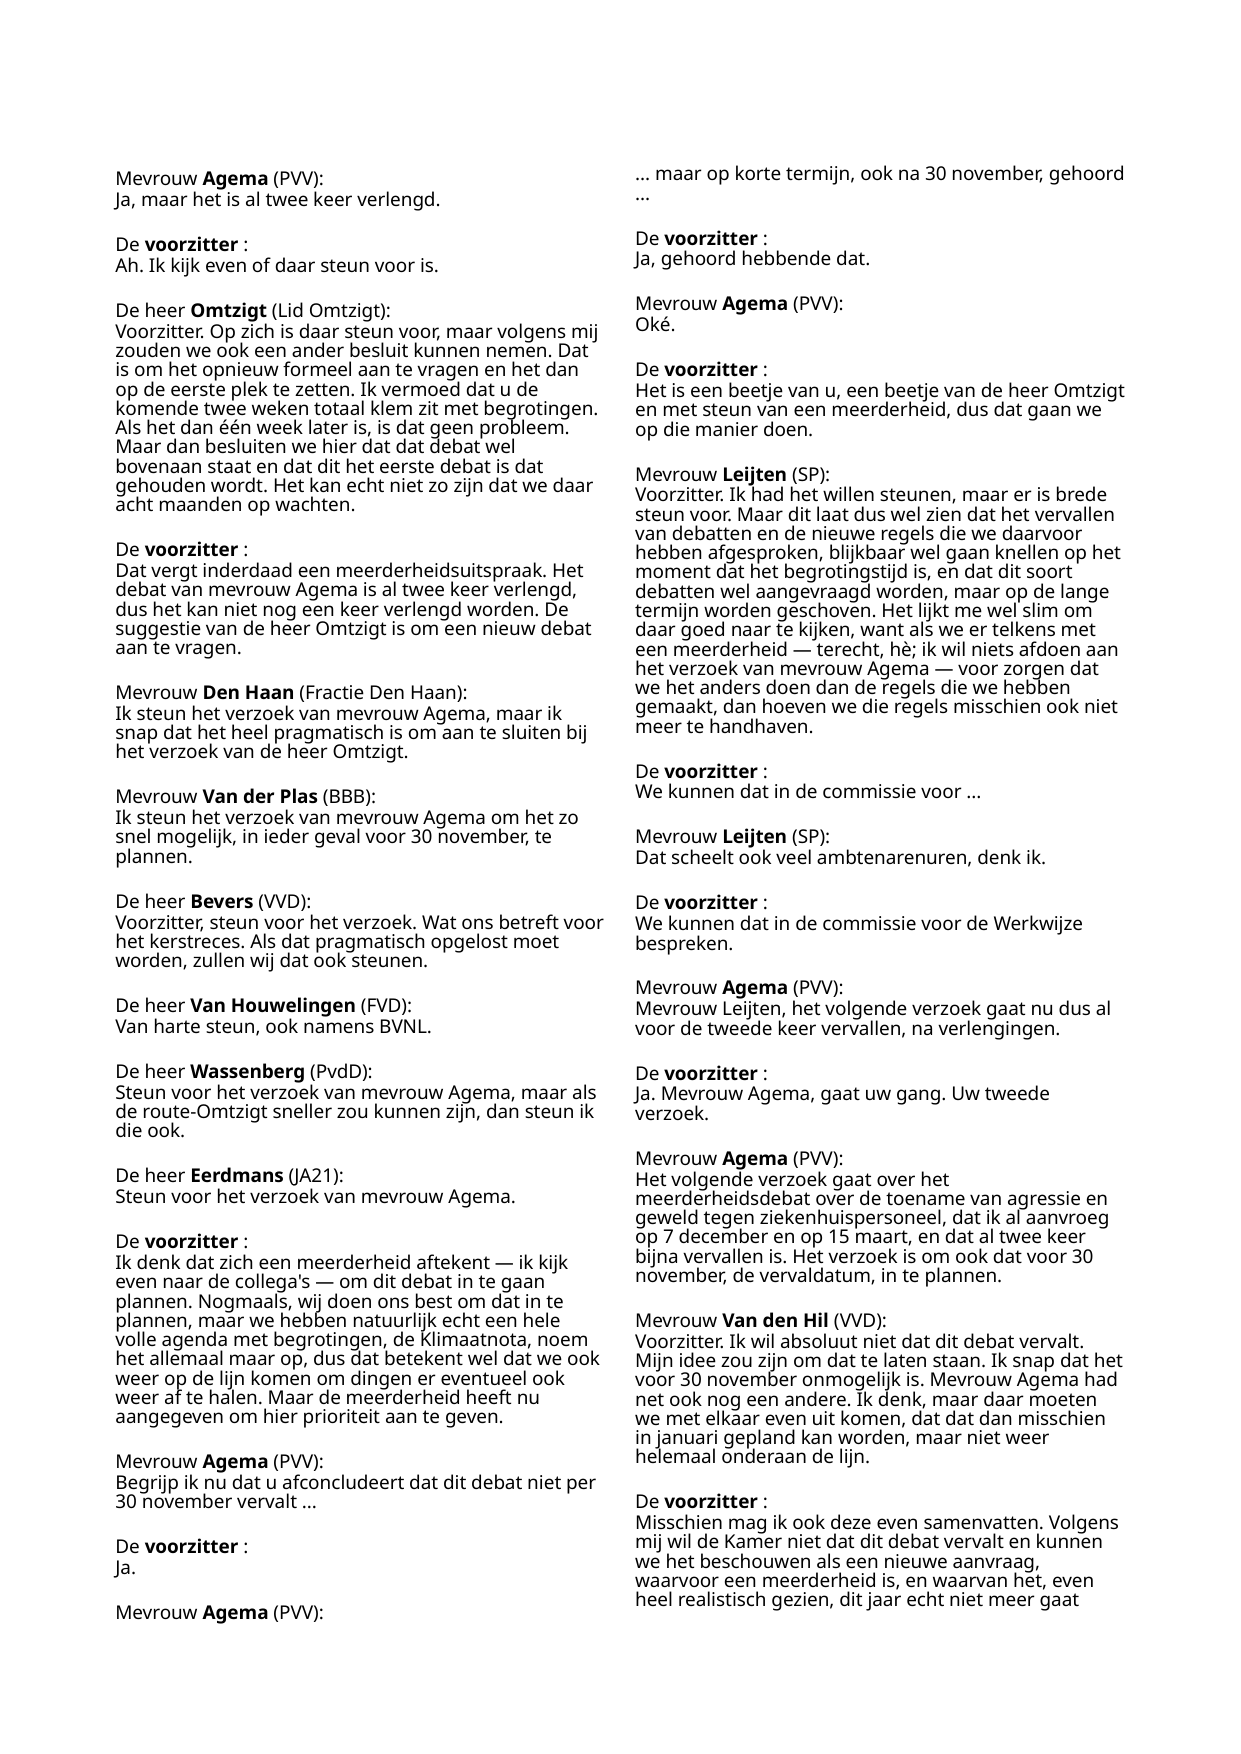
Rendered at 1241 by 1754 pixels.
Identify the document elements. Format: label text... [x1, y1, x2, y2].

text Mevrouw Agema (PVV): [635, 1145, 1125, 1171]
text Voorzitter, steun voor het verzoek. Wat ons betreft voor het kerstreces. Als dat pragmatisch opgelost moet worden, zullen wij dat ook steunen. [115, 914, 605, 971]
text Ja. Mevrouw Agema, gaat uw gang. Uw tweede verzoek. [635, 1085, 1125, 1124]
text Mevrouw Agema (PVV): [635, 291, 1125, 316]
text Mevrouw Agema (PVV): [635, 974, 1125, 1000]
text Ja. [115, 1559, 605, 1578]
text We kunnen dat in de commissie voor de Werkwijze bespreken. [635, 915, 1125, 954]
text Ja, maar het is al twee keer verlengd. [115, 191, 605, 210]
text Mevrouw Leijten, het volgende verzoek gaat nu dus al voor de tweede keer vervallen, na verlengingen. [635, 1000, 1125, 1039]
text De voorzitter : [635, 225, 1125, 250]
text Ik denk dat zich een meerderheid aftekent — ik kijk even naar de collega's — om dit debat in te gaan plannen. Nogmaals, wij doen ons best om dat in te plannen, maar we hebben natuurlijk echt een hele volle agenda met begrotingen, de Klimaatnota, noem het allemaal maar op, dus dat betekent wel dat we ook weer op de lijn komen om dingen er eventueel ook weer af te halen. Maar de meerderheid heeft nu aangegeven om hier prioriteit aan te geven. [115, 1254, 605, 1427]
text Mevrouw Agema (PVV): [115, 165, 605, 191]
text Mevrouw Van der Plas (BBB): [115, 783, 605, 809]
text De heer Bevers (VVD): [115, 888, 605, 914]
text De heer Eerdmans (JA21): [115, 1162, 605, 1188]
text De voorzitter : [635, 1488, 1125, 1514]
text Ah. Ik kijk even of daar steun voor is. [115, 257, 605, 276]
text Mevrouw Van den Hil (VVD): [635, 1307, 1125, 1333]
text De heer Omtzigt (Lid Omtzigt): [115, 297, 605, 323]
text We kunnen dat in de commissie voor ... [635, 783, 1125, 803]
text Mevrouw Agema (PVV): [115, 1599, 605, 1625]
text Oké. [635, 316, 1125, 336]
text Mevrouw Leijten (SP): [635, 461, 1125, 486]
text Het is een beetje van u, een beetje van de heer Omtzigt en met steun van een meerderheid, dus dat gaan we op die manier doen. [635, 382, 1125, 440]
text ... maar op korte termijn, ook na 30 november, gehoord ... [635, 165, 1125, 204]
text Voorzitter. Ik wil absoluut niet dat dit debat vervalt. Mijn idee zou zijn om dat te laten staan. Ik snap dat het voor 30 november onmogelijk is. Mevrouw Agema had net ook nog een andere. Ik denk, maar daar moeten we met elkaar even uit komen, dat dat dan misschien in januari gepland kan worden, maar niet weer helemaal onderaan de lijn. [635, 1333, 1125, 1468]
text Ja, gehoord hebbende dat. [635, 250, 1125, 270]
text Van harte steun, ook namens BVNL. [115, 1018, 605, 1037]
text Ik steun het verzoek van mevrouw Agema, maar ik snap dat het heel pragmatisch is om aan te sluiten bij het verzoek van de heer Omtzigt. [115, 705, 605, 763]
text De voorzitter : [635, 889, 1125, 915]
text Steun voor het verzoek van mevrouw Agema. [115, 1188, 605, 1207]
text Dat scheelt ook veel ambtenarenuren, denk ik. [635, 849, 1125, 869]
text De voorzitter : [635, 758, 1125, 783]
text De voorzitter : [115, 1533, 605, 1559]
text Steun voor het verzoek van mevrouw Agema, maar als de route-Omtzigt sneller zou kunnen zijn, dan steun ik die ook. [115, 1084, 605, 1142]
text De voorzitter : [635, 1060, 1125, 1085]
text De voorzitter : [115, 231, 605, 257]
text De heer Wassenberg (PvdD): [115, 1058, 605, 1084]
text De voorzitter : [635, 356, 1125, 382]
text Begrijp ik nu dat u afconcludeert dat dit debat niet per 30 november vervalt ... [115, 1474, 605, 1513]
text De heer Van Houwelingen (FVD): [115, 992, 605, 1018]
text Het volgende verzoek gaat over het meerderheidsdebat over de toename van agressie en geweld tegen ziekenhuispersoneel, dat ik al aanvroeg op 7 december en op 15 maart, en dat al twee keer bijna vervallen is. Het verzoek is om ook dat voor 30 november, de vervaldatum, in te plannen. [635, 1171, 1125, 1286]
text Mevrouw Den Haan (Fractie Den Haan): [115, 679, 605, 705]
text Voorzitter. Ik had het willen steunen, maar er is brede steun voor. Maar dit laat dus wel zien dat het vervallen van debatten en de nieuwe regels die we daarvoor hebben afgesproken, blijkbaar wel gaan knellen op het moment dat het begrotingstijd is, en dat dit soort debatten wel aangevraagd worden, maar op de lange termijn worden geschoven. Het lijkt me wel slim om daar goed naar te kijken, want als we er telkens met een meerderheid — terecht, hè; ik wil niets afdoen aan het verzoek van mevrouw Agema — voor zorgen dat we het anders doen dan de regels die we hebben gemaakt, dan hoeven we die regels misschien ook niet meer te handhaven. [635, 486, 1125, 737]
text De voorzitter : [115, 1228, 605, 1254]
text Ik steun het verzoek van mevrouw Agema om het zo snel mogelijk, in ieder geval voor 30 november, te plannen. [115, 809, 605, 867]
text Dat vergt inderdaad een meerderheidsuitspraak. Het debat van mevrouw Agema is al twee keer verlengd, dus het kan niet nog een keer verlengd worden. De suggestie van de heer Omtzigt is om een nieuw debat aan te vragen. [115, 562, 605, 658]
text Mevrouw Agema (PVV): [115, 1448, 605, 1474]
text Voorzitter. Op zich is daar steun voor, maar volgens mij zouden we ook een ander besluit kunnen nemen. Dat is om het opnieuw formeel aan te vragen en het dan op de eerste plek te zetten. Ik vermoed dat u de komende twee weken totaal klem zit met begrotingen. Als het dan één week later is, is dat geen probleem. Maar dan besluiten we hier dat dat debat wel bovenaan staat en dat dit het eerste debat is dat gehouden wordt. Het kan echt niet zo zijn dat we daar acht maanden op wachten. [115, 323, 605, 515]
text De voorzitter : [115, 536, 605, 562]
text Mevrouw Leijten (SP): [635, 824, 1125, 849]
text Misschien mag ik ook deze even samenvatten. Volgens mij wil de Kamer niet dat dit debat vervalt en kunnen we het beschouwen als een nieuwe aanvraag, waarvoor een meerderheid is, en waarvan het, even heel realistisch gezien, dit jaar echt niet meer gaat [635, 1514, 1125, 1611]
